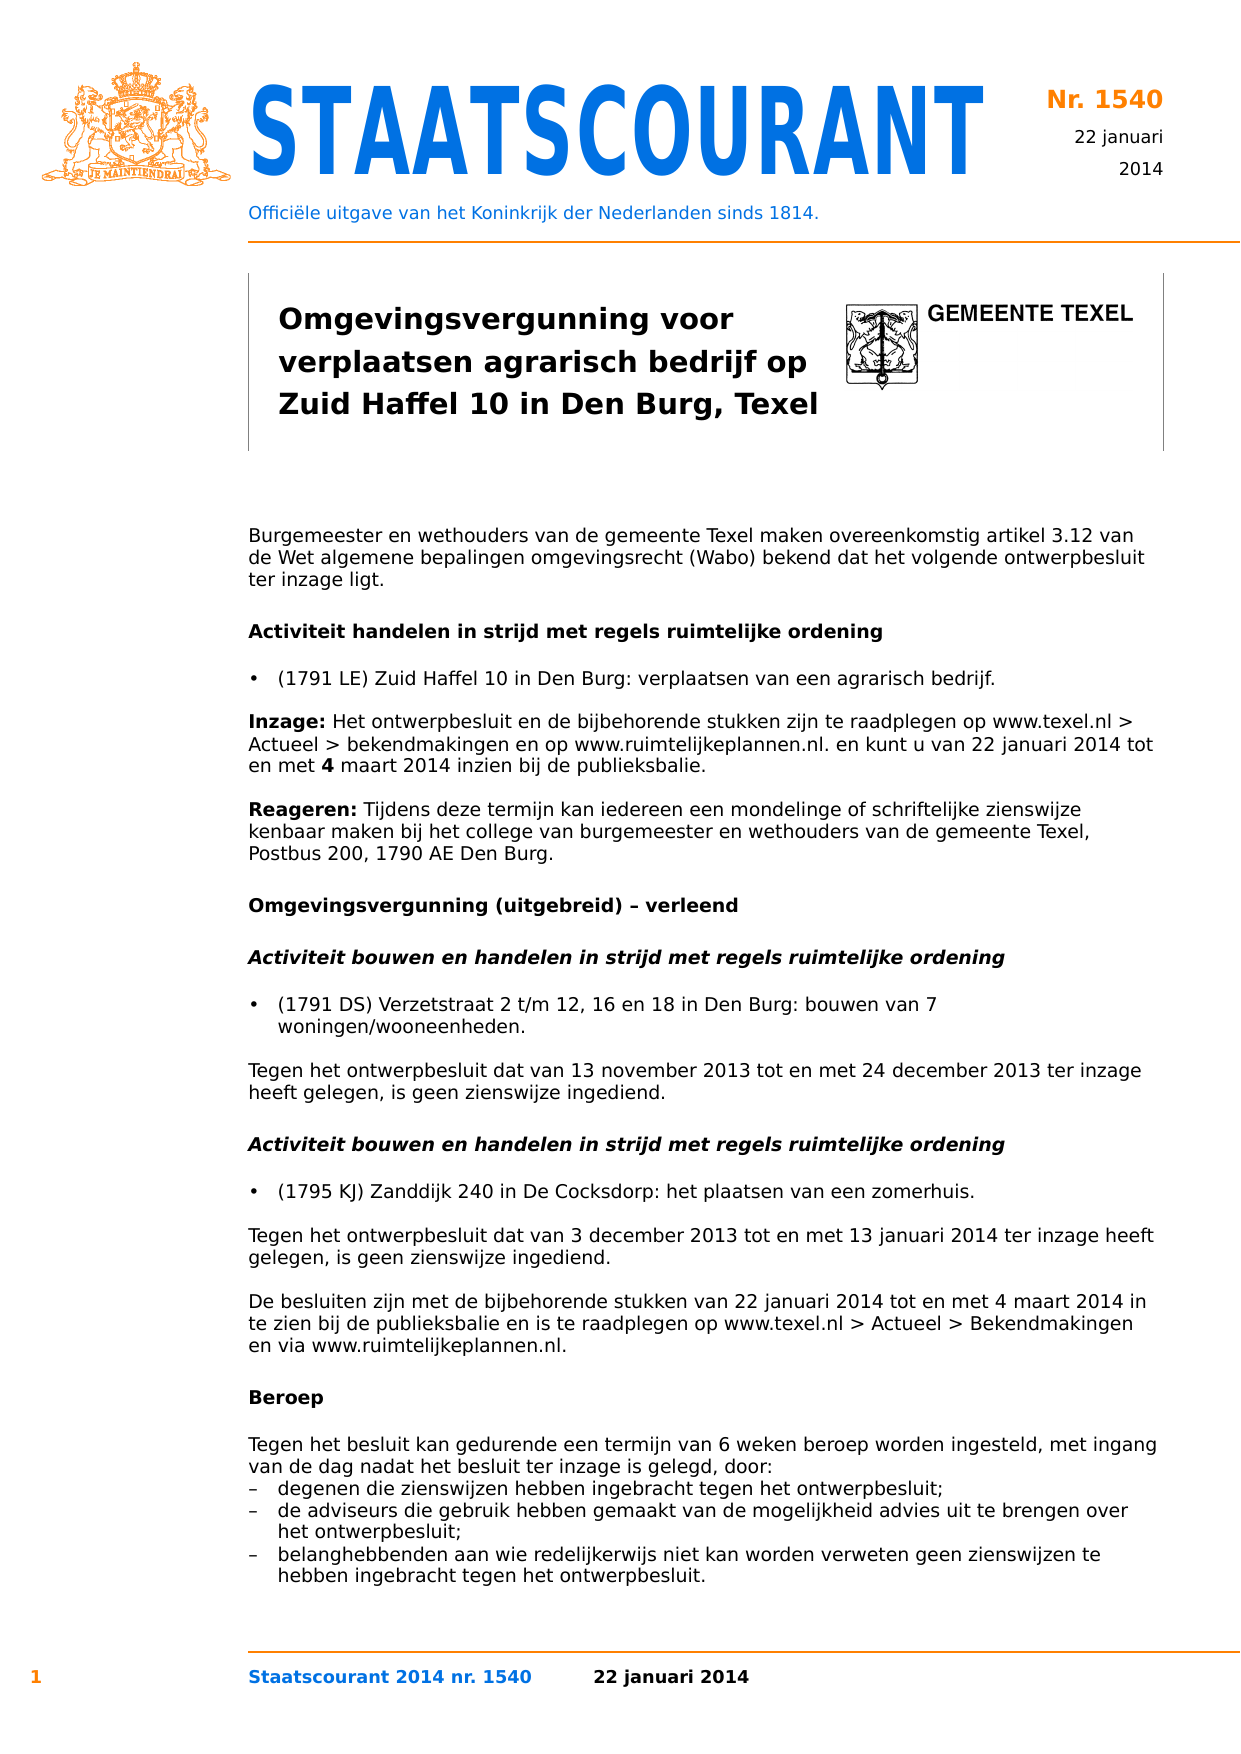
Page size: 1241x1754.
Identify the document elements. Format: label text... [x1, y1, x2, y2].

table_cell 22 januari [998, 121, 1240, 153]
table_cell Officiële uitgave van het Koninkrijk der Nederlanden sinds 1814. [248, 203, 1240, 241]
text – de adviseurs die gebruik hebben gemaakt van de mogelijkheid advies uit te brengen over het ontwerpbesluit; [248, 1499, 1163, 1543]
table_cell 2014 [998, 153, 1240, 203]
subtitle Activiteit bouwen en handelen in strijd met regels ruimtelijke ordening [248, 947, 1163, 969]
subtitle Omgevingsvergunning voor verplaatsen agrarisch bedrijf op Zuid Haffel 10 in Den Burg, Texel [249, 273, 1163, 451]
text • (1795 KJ) Zanddijk 240 in De Cocksdorp: het plaatsen van een zomerhuis. [248, 1181, 1163, 1203]
text Inzage: Het ontwerpbesluit en de bijbehorende stukken zijn te raadplegen op www.texel.nl > Actueel > bekendmakingen en op www.ruimtelijkeplannen.nl. en kunt u van 22 januari 2014 tot en met 4 maart 2014 inzien bij de publieksbalie. [248, 711, 1163, 777]
subtitle Beroep [248, 1387, 1163, 1408]
text – degenen die zienswijzen hebben ingebracht tegen het ontwerpbesluit; [248, 1477, 1163, 1499]
subtitle Activiteit bouwen en handelen in strijd met regels ruimtelijke ordening [248, 1134, 1163, 1156]
table_header STAATSCOURANT [248, 62, 998, 203]
text Tegen het ontwerpbesluit dat van 13 november 2013 tot en met 24 december 2013 ter inzage heeft gelegen, is geen zienswijze ingediend. [248, 1060, 1163, 1104]
text Reageren: Tijdens deze termijn kan iedereen een mondelinge of schriftelijke zienswijze kenbaar maken bij het college van burgemeester en wethouders van de gemeente Texel, Postbus 200, 1790 AE Den Burg. [248, 799, 1163, 865]
table_header Nr. 1540 [998, 62, 1240, 121]
text • (1791 LE) Zuid Haffel 10 in Den Burg: verplaatsen van een agrarisch bedrijf. [248, 668, 1163, 689]
subtitle Activiteit handelen in strijd met regels ruimtelijke ordening [248, 621, 1163, 643]
table_header [25, 62, 248, 241]
picture [41, 62, 231, 186]
text Tegen het besluit kan gedurende een termijn van 6 weken beroep worden ingesteld, met ingang van de dag nadat het besluit ter inzage is gelegd, door: [248, 1433, 1163, 1477]
picture [844, 302, 1134, 391]
subtitle Omgevingsvergunning (uitgebreid) – verleend [248, 895, 1163, 917]
text – belanghebbenden aan wie redelijkerwijs niet kan worden verweten geen zienswijzen te hebben ingebracht tegen het ontwerpbesluit. [248, 1543, 1163, 1587]
text De besluiten zijn met de bijbehorende stukken van 22 januari 2014 tot en met 4 maart 2014 in te zien bij de publieksbalie en is te raadplegen op www.texel.nl > Actueel > Bekendmakingen en via www.ruimtelijkeplannen.nl. [248, 1291, 1163, 1357]
text Burgemeester en wethouders van de gemeente Texel maken overeenkomstig artikel 3.12 van de Wet algemene bepalingen omgevingsrecht (Wabo) bekend dat het volgende ontwerpbesluit ter inzage ligt. [248, 525, 1163, 591]
text Tegen het ontwerpbesluit dat van 3 december 2013 tot en met 13 januari 2014 ter inzage heeft gelegen, is geen zienswijze ingediend. [248, 1225, 1163, 1269]
text • (1791 DS) Verzetstraat 2 t/m 12, 16 en 18 in Den Burg: bouwen van 7 woningen/wooneenheden. [248, 994, 1163, 1038]
